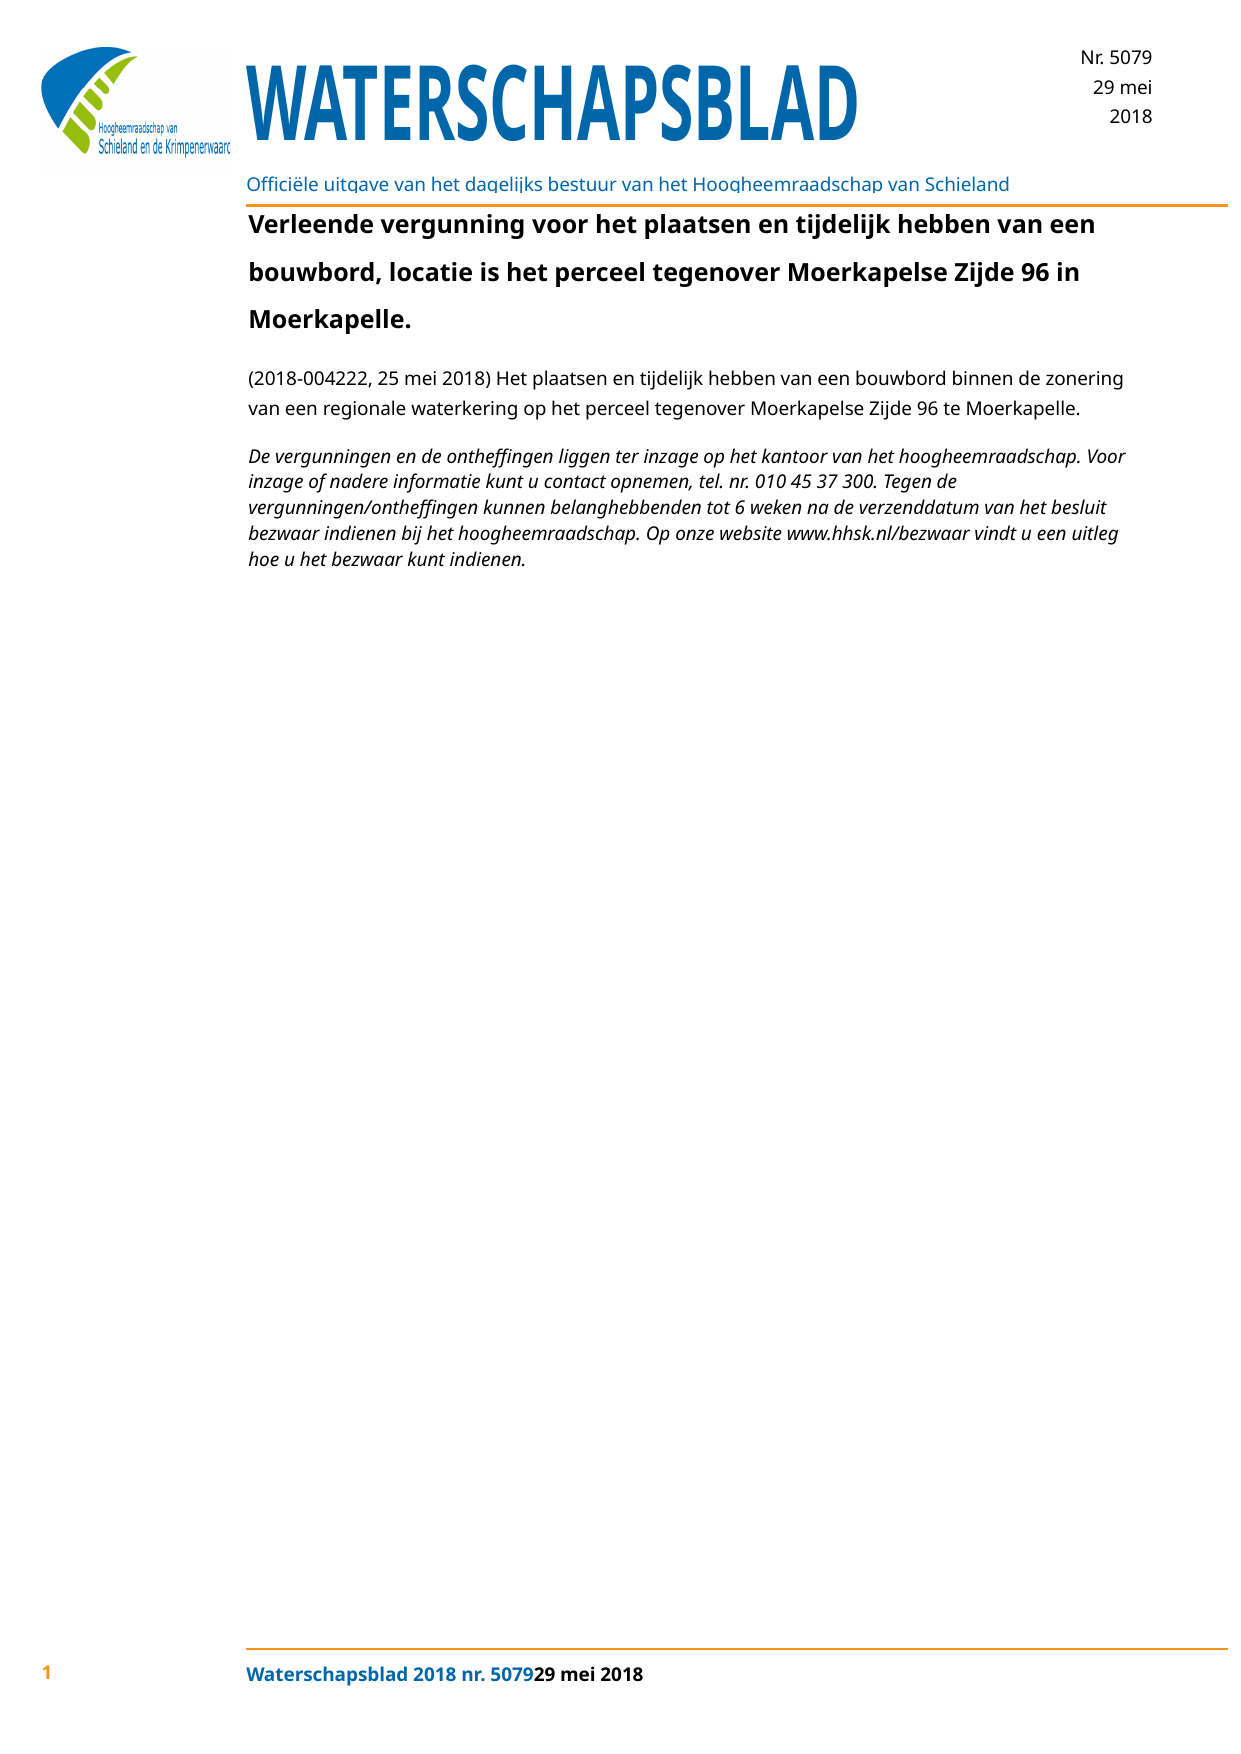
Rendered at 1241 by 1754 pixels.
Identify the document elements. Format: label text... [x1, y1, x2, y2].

text Verleende vergunning voor het plaatsen en tijdelijk hebben van een bouwbord, locatie is het perceel tegenover Moerkapelse Zijde 96 in Moerkapelle. [248, 207, 1152, 336]
text (2018-004222, 25 mei 2018) Het plaatsen en tijdelijk hebben van een bouwbord binnen de zonering van een regionale waterkering op het perceel tegenover Moerkapelse Zijde 96 te Moerkapelle. [248, 366, 1152, 421]
text De vergunningen en de ontheffingen liggen ter inzage op het kantoor van het hoogheemraadschap. Voor inzage of nadere informatie kunt u contact opnemen, tel. nr. 010 45 37 300. Tegen de vergunningen/ontheffingen kunnen belanghebbenden tot 6 weken na de verzenddatum van het besluit bezwaar indienen bij het hoogheemraadschap. Op onze website www.hhsk.nl/bezwaar vindt u een uitleg hoe u het bezwaar kunt indienen. [248, 443, 1152, 572]
picture [41, 47, 231, 172]
